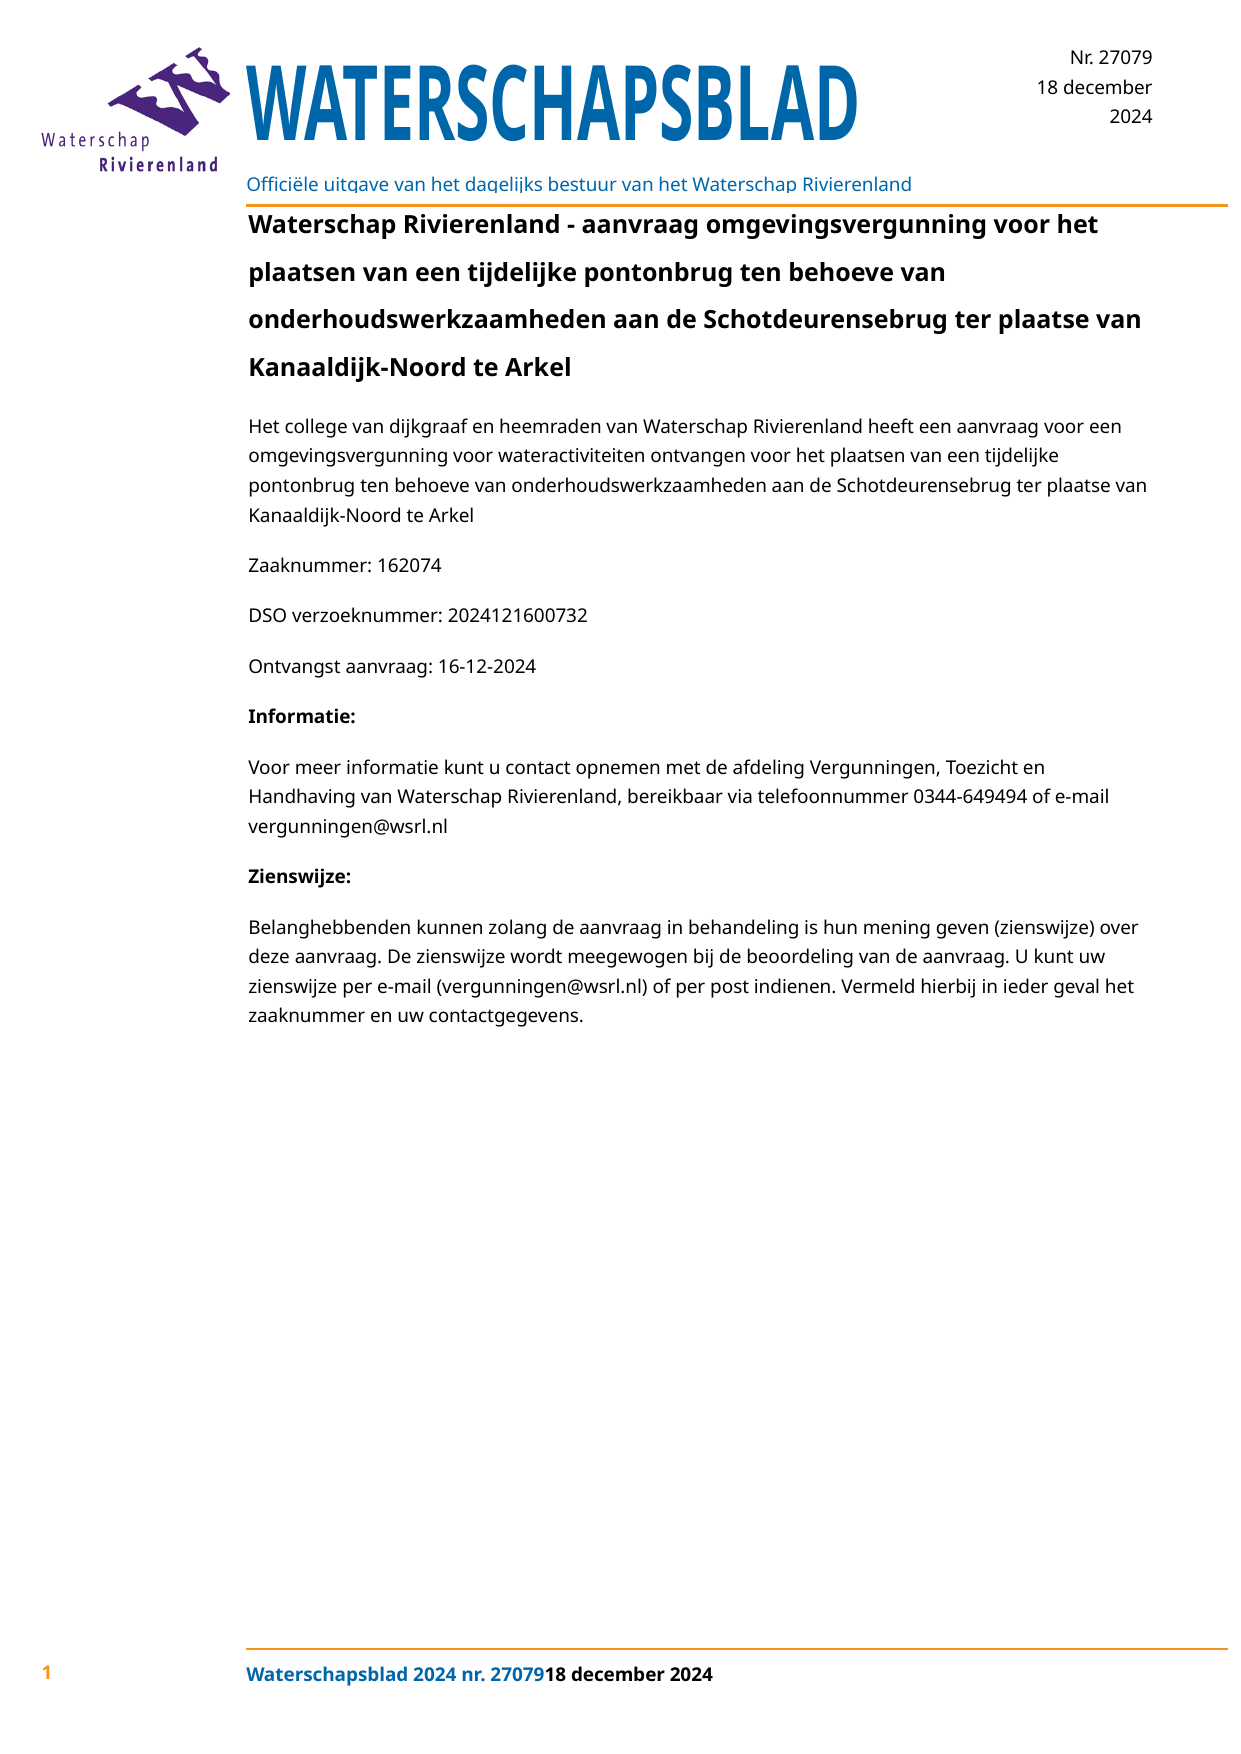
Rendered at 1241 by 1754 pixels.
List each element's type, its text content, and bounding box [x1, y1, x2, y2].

text Informatie: [248, 703, 1152, 729]
text Waterschap Rivierenland - aanvraag omgevingsvergunning voor het plaatsen van een tijdelijke pontonbrug ten behoeve van onderhoudswerkzaamheden aan de Schotdeurensebrug ter plaatse van Kanaaldijk-Noord te Arkel [248, 207, 1152, 384]
text Voor meer informatie kunt u contact opnemen met de afdeling Vergunningen, Toezicht en Handhaving van Waterschap Rivierenland, bereikbaar via telefoonnummer 0344-649494 of e-mail vergunningen@wsrl.nl [248, 754, 1152, 839]
picture [41, 47, 231, 172]
text Zienswijze: [248, 863, 1152, 889]
text DSO verzoeknummer: 2024121600732 [248, 603, 1152, 628]
text Belanghebbenden kunnen zolang de aanvraag in behandeling is hun mening geven (zienswijze) over deze aanvraag. De zienswijze wordt meegewogen bij de beoordeling van de aanvraag. U kunt uw zienswijze per e-mail (vergunningen@wsrl.nl) of per post indienen. Vermeld hierbij in ieder geval het zaaknummer en uw contactgegevens. [248, 914, 1152, 1028]
text Het college van dijkgraaf en heemraden van Waterschap Rivierenland heeft een aanvraag voor een omgevingsvergunning voor wateractiviteiten ontvangen voor het plaatsen van een tijdelijke pontonbrug ten behoeve van onderhoudswerkzaamheden aan de Schotdeurensebrug ter plaatse van Kanaaldijk-Noord te Arkel [248, 413, 1152, 528]
text Zaaknummer: 162074 [248, 552, 1152, 578]
text Ontvangst aanvraag: 16-12-2024 [248, 653, 1152, 679]
